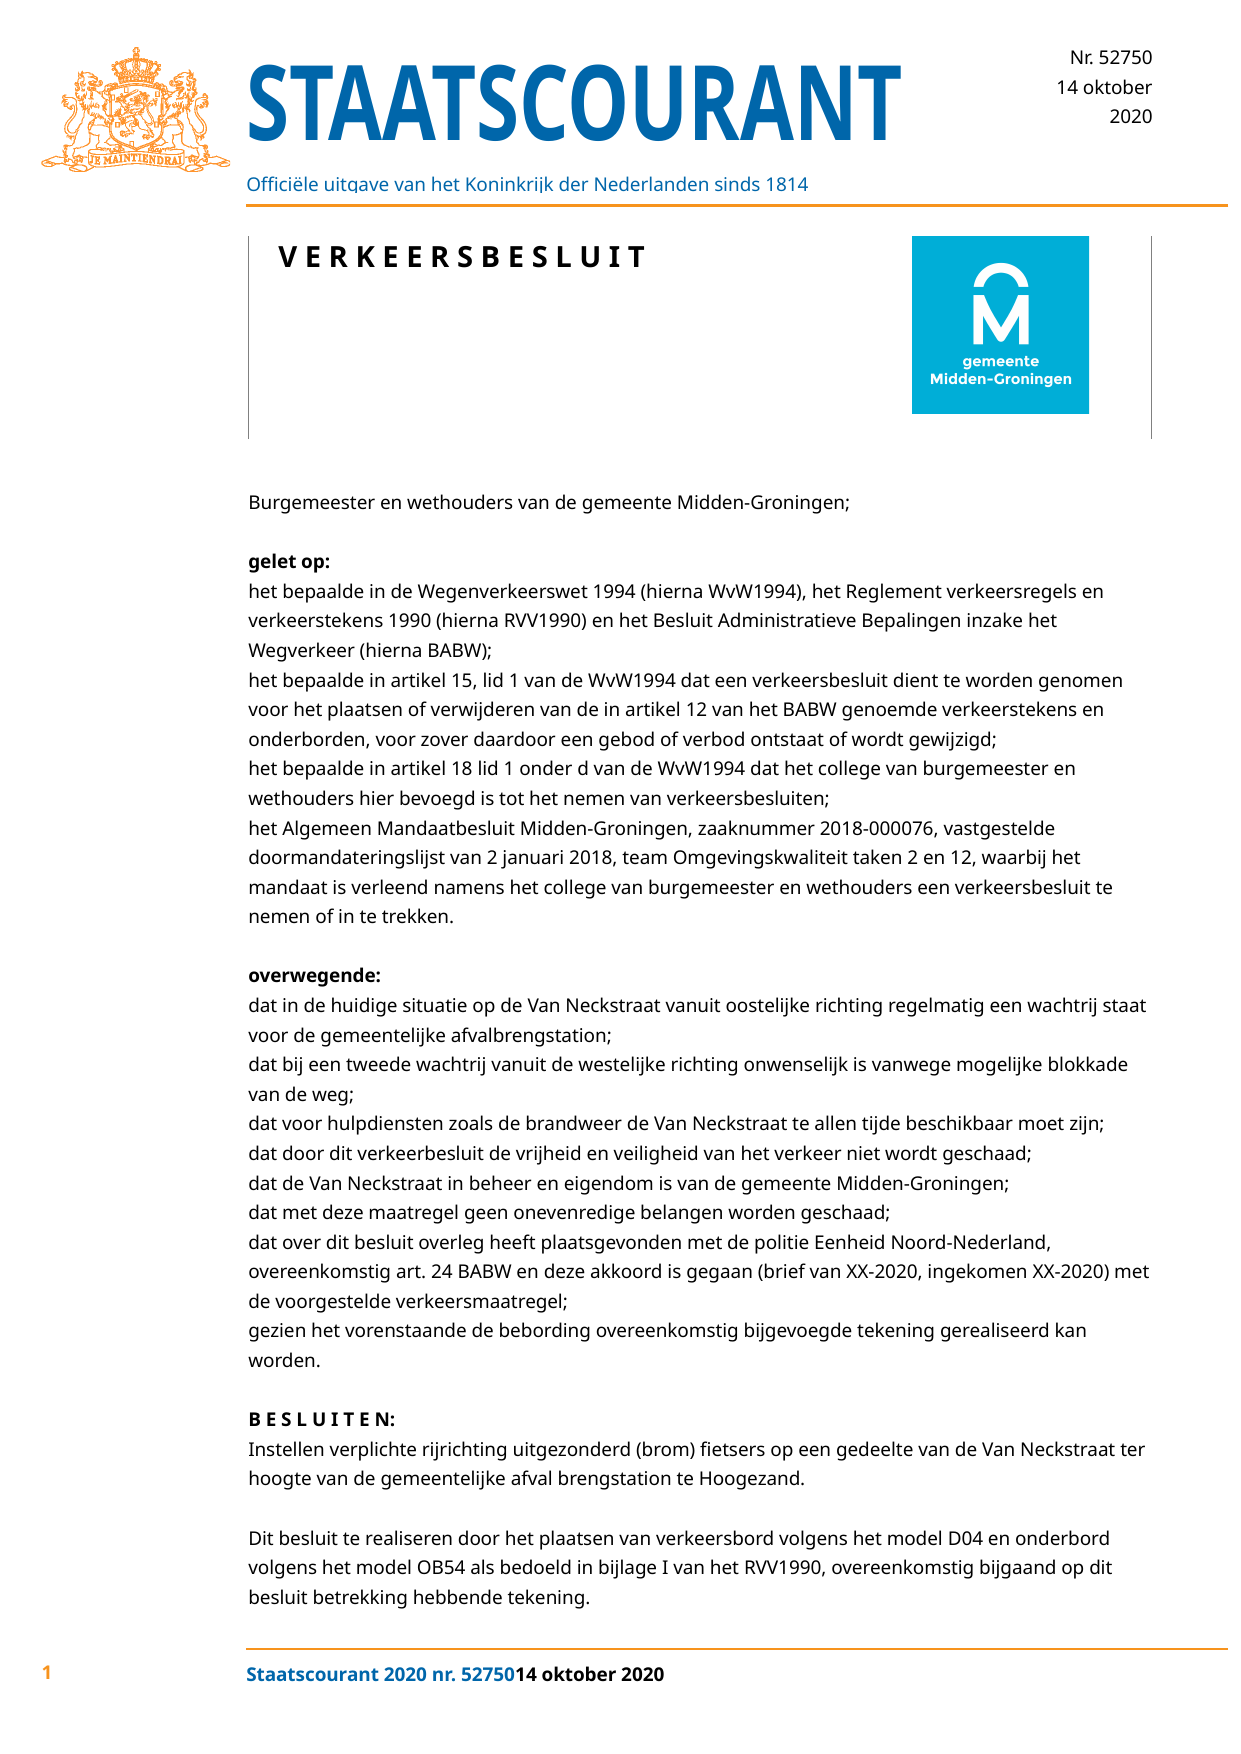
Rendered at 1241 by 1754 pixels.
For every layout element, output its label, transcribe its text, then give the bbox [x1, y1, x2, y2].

text het bepaalde in de Wegenverkeerswet 1994 (hierna WvW1994), het Reglement verkeersregels en verkeerstekens 1990 (hierna RVV1990) en het Besluit Administratieve Bepalingen inzake het Wegverkeer (hierna BABW); [248, 578, 1152, 663]
text dat bij een tweede wachtrij vanuit de westelijke richting onwenselijk is vanwege mogelijke blokkade van de weg; [248, 1051, 1152, 1107]
text Instellen verplichte rijrichting uitgezonderd (brom) fietsers op een gedeelte van de Van Neckstraat ter hoogte van de gemeentelijke afval brengstation te Hoogezand. [248, 1436, 1152, 1491]
text overwegende: [248, 963, 1152, 988]
text het Algemeen Mandaatbesluit Midden-Groningen, zaaknummer 2018-000076, vastgestelde doormandateringslijst van 2 januari 2018, team Omgevingskwaliteit taken 2 en 12, waarbij het mandaat is verleend namens het college van burgemeester en wethouders een verkeersbesluit te nemen of in te trekken. [248, 815, 1152, 929]
picture [1046, 377, 1052, 385]
picture [974, 296, 1028, 344]
text gezien het vorenstaande de bebording overeenkomstig bijgevoegde tekening gerealiseerd kan worden. [248, 1318, 1152, 1373]
table_header [850, 414, 1151, 439]
text Burgemeester en wethouders van de gemeente Midden-Groningen; [248, 489, 1152, 515]
text dat met deze maatregel geen onevenredige belangen worden geschaad; [248, 1199, 1152, 1225]
table_header [1090, 236, 1151, 413]
text gelet op: [248, 548, 1152, 574]
text dat in de huidige situatie op de Van Neckstraat vanuit oostelijke richting regelmatig een wachtrij staat voor de gemeentelijke afvalbrengstation; [248, 992, 1152, 1048]
picture [975, 264, 1027, 286]
text Dit besluit te realiseren door het plaatsen van verkeersbord volgens het model D04 en onderbord volgens het model OB54 als bedoeld in bijlage I van het RVV1990, overeenkomstig bijgaand op dit besluit betrekking hebbende tekening. [248, 1525, 1152, 1610]
text dat de Van Neckstraat in beheer en eigendom is van de gemeente Midden-Groningen; [248, 1170, 1152, 1196]
text het bepaalde in artikel 15, lid 1 van de WvW1994 dat een verkeersbesluit dient te worden genomen voor het plaatsen of verwijderen van de in artikel 12 van het BABW genoemde verkeerstekens en onderborden, voor zover daardoor een gebod of verbod ontstaat of wordt gewijzigd; [248, 667, 1152, 752]
text B E S L U I T E N: [248, 1406, 1152, 1432]
text dat door dit verkeerbesluit de vrijheid en veiligheid van het verkeer niet wordt geschaad; [248, 1140, 1152, 1166]
picture [983, 359, 989, 366]
text het bepaalde in artikel 18 lid 1 onder d van de WvW1994 dat het college van burgemeester en wethouders hier bevoegd is tot het nemen van verkeersbesluiten; [248, 756, 1152, 811]
table_header [850, 236, 912, 413]
text dat voor hulpdiensten zoals de brandweer de Van Neckstraat te allen tijde beschikbaar moet zijn; [248, 1111, 1152, 1136]
table_header V E R K E E R S B E S L U I T [249, 236, 850, 439]
picture [41, 47, 231, 172]
picture [964, 359, 971, 368]
picture [932, 374, 942, 383]
text dat over dit besluit overleg heeft plaatsgevonden met de politie Eenheid Noord-Nederland, overeenkomstig art. 24 BABW en deze akkoord is gegaan (brief van XX-2020, ingekomen XX-2020) met de voorgestelde verkeersmaatregel; [248, 1229, 1152, 1314]
